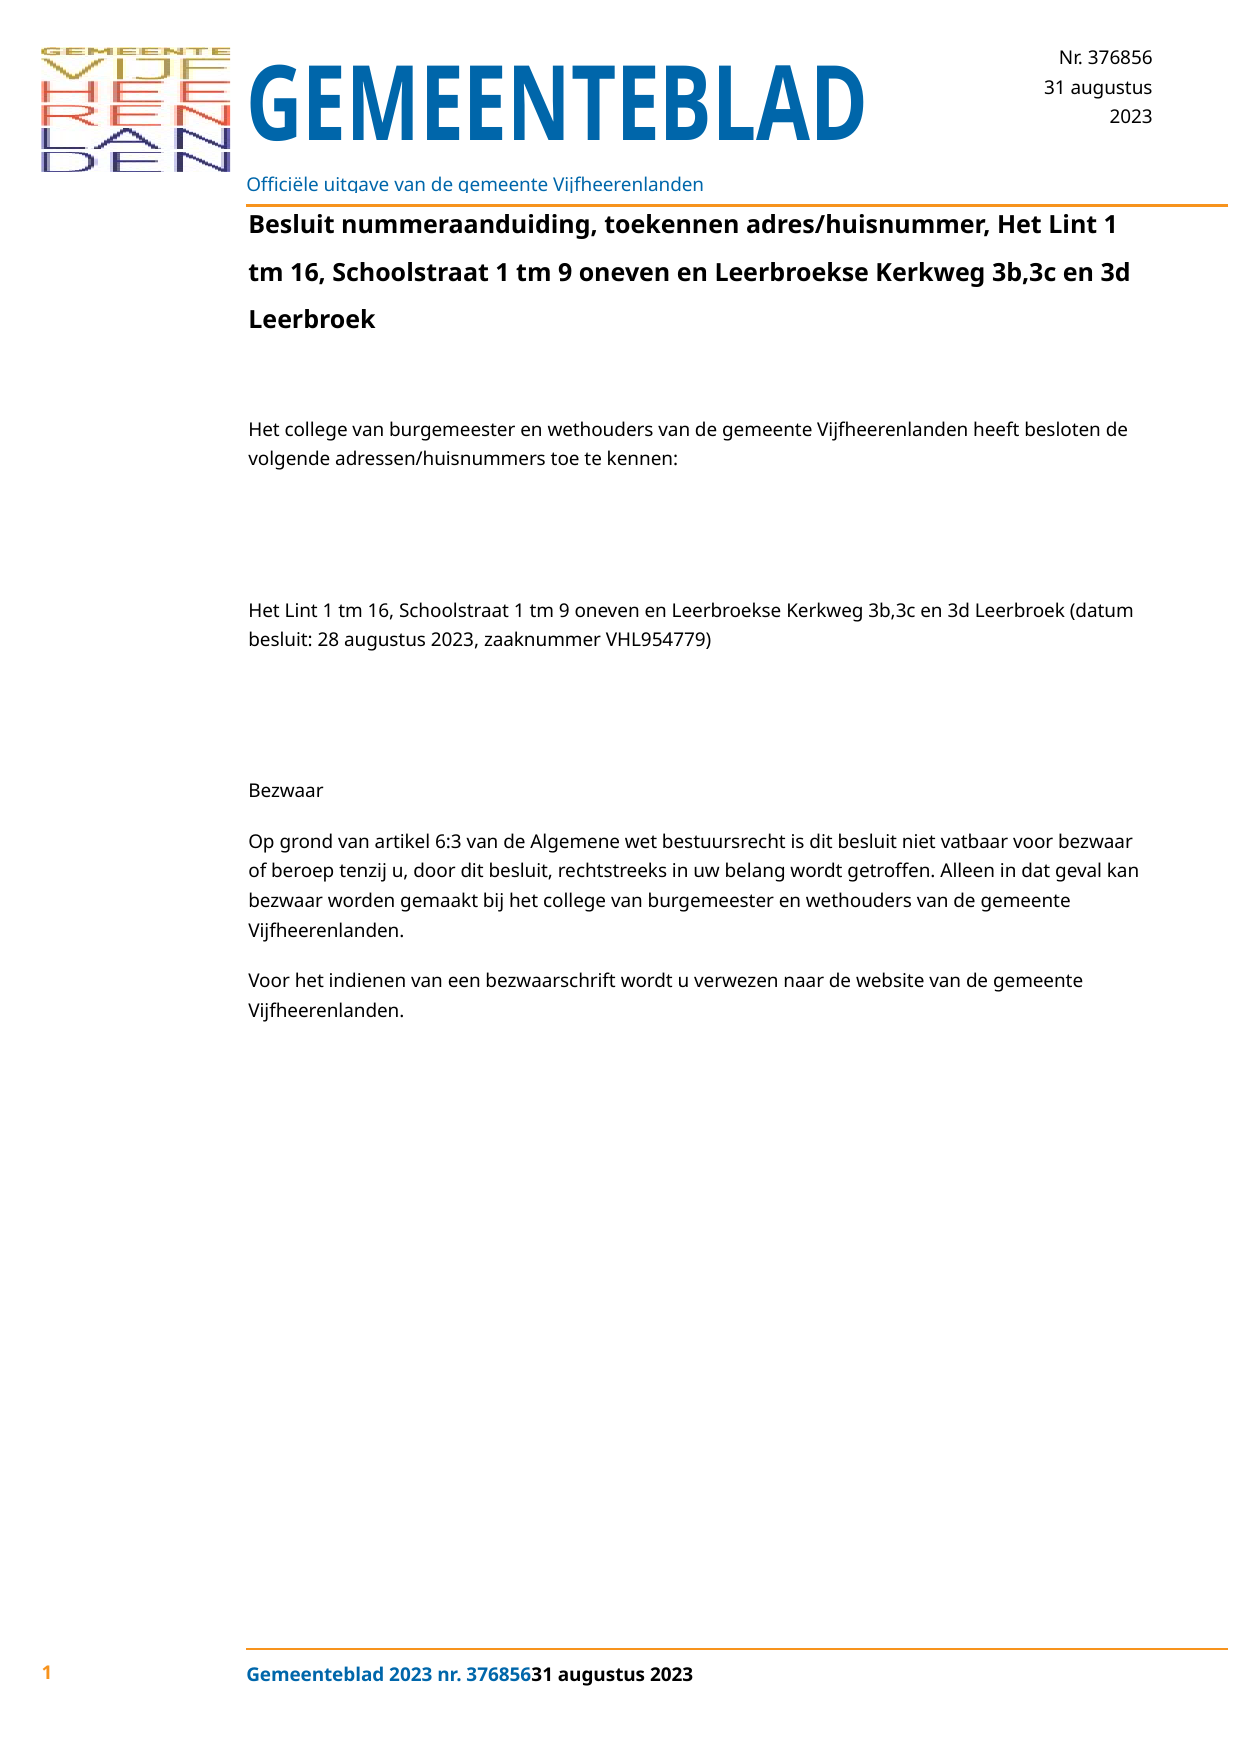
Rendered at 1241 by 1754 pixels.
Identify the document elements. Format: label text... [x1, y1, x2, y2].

picture [41, 47, 231, 172]
text Voor het indienen van een bezwaarschrift wordt u verwezen naar de website van de gemeente Vijfheerenlanden. [248, 967, 1152, 1022]
text Het college van burgemeester en wethouders van de gemeente Vijfheerenlanden heeft besloten de volgende adressen/huisnummers toe te kennen: [248, 416, 1152, 471]
text Op grond van artikel 6:3 van de Algemene wet bestuursrecht is dit besluit niet vatbaar voor bezwaar of beroep tenzij u, door dit besluit, rechtstreeks in uw belang wordt getroffen. Alleen in dat geval kan bezwaar worden gemaakt bij het college van burgemeester en wethouders van de gemeente Vijfheerenlanden. [248, 828, 1152, 942]
text Het Lint 1 tm 16, Schoolstraat 1 tm 9 oneven en Leerbroekse Kerkweg 3b,3c en 3d Leerbroek (datum besluit: 28 augustus 2023, zaaknummer VHL954779) [248, 597, 1152, 652]
text Bezwaar [248, 778, 1152, 803]
text Besluit nummeraanduiding, toekennen adres/huisnummer, Het Lint 1 tm 16, Schoolstraat 1 tm 9 oneven en Leerbroekse Kerkweg 3b,3c en 3d Leerbroek [248, 207, 1152, 336]
